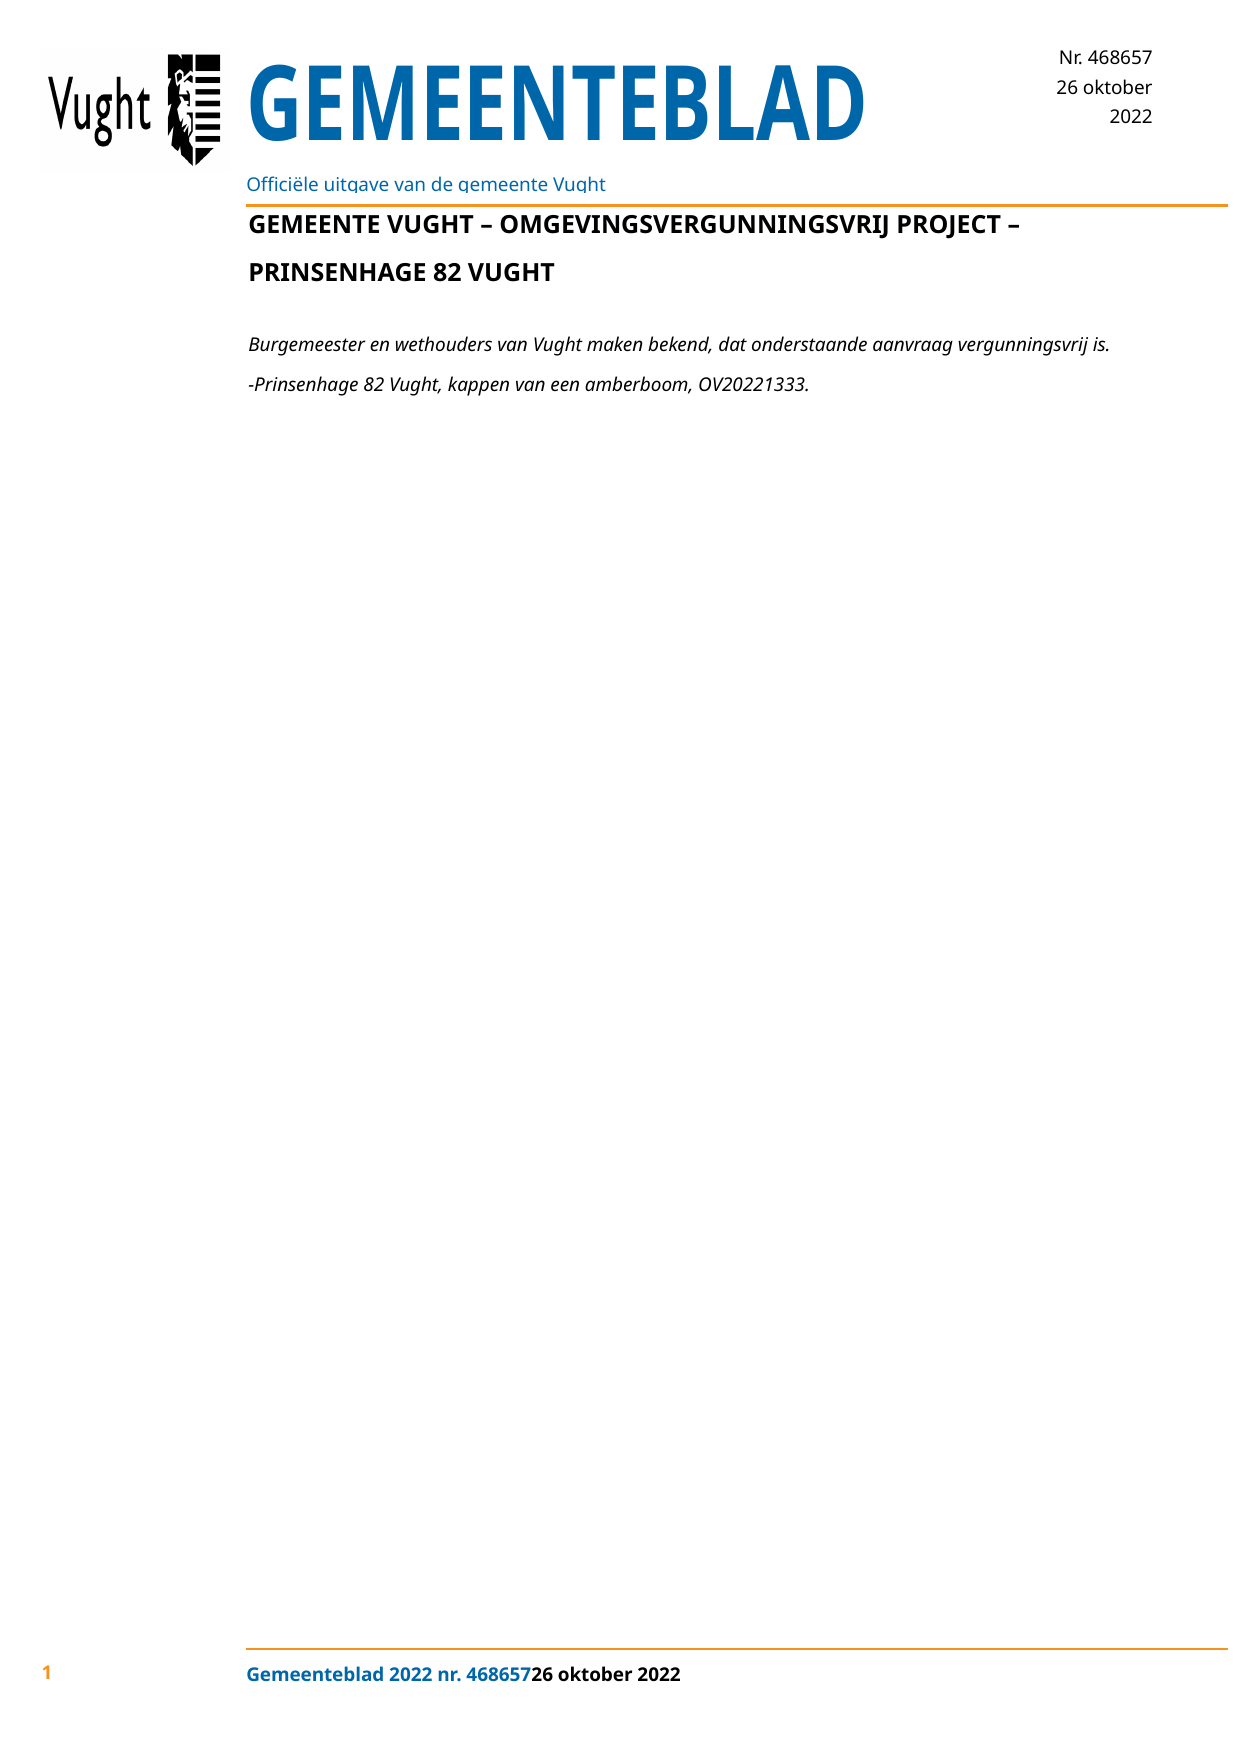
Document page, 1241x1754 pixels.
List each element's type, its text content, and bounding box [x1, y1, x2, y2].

text -Prinsenhage 82 Vught, kappen van een amberboom, OV20221333. [248, 371, 1152, 396]
text GEMEENTE VUGHT – OMGEVINGSVERGUNNINGSVRIJ PROJECT –PRINSENHAGE 82 VUGHT [248, 207, 1152, 288]
text Burgemeester en wethouders van Vught maken bekend, dat onderstaande aanvraag vergunningsvrij is. [248, 331, 1152, 357]
picture [41, 47, 231, 172]
